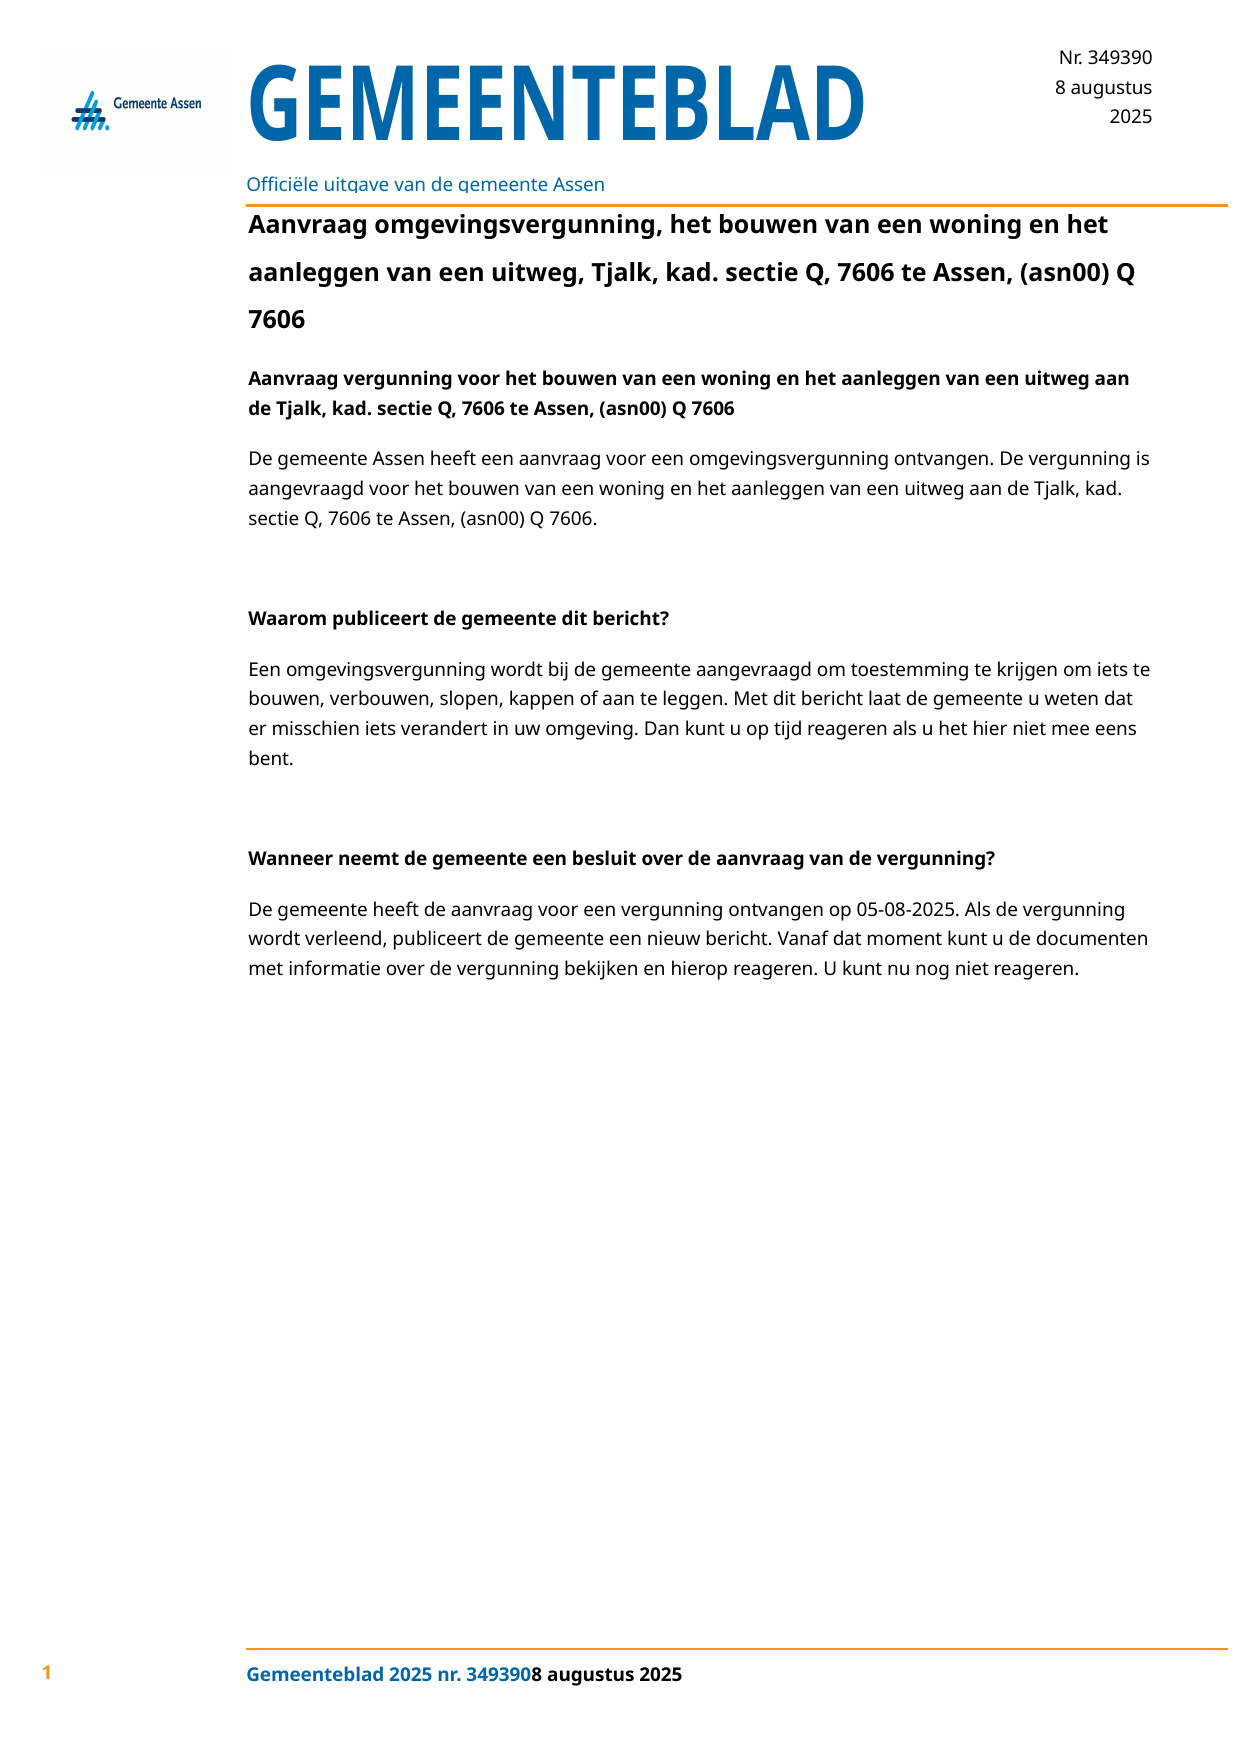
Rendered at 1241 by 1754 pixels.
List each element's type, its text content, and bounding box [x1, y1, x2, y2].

text Aanvraag omgevingsvergunning, het bouwen van een woning en het aanleggen van een uitweg, Tjalk, kad. sectie Q, 7606 te Assen, (asn00) Q 7606 [248, 207, 1152, 336]
text De gemeente heeft de aanvraag voor een vergunning ontvangen op 05-08-2025. Als de vergunning wordt verleend, publiceert de gemeente een nieuw bericht. Vanaf dat moment kunt u de documenten met informatie over de vergunning bekijken en hierop reageren. U kunt nu nog niet reageren. [248, 896, 1152, 981]
picture [41, 47, 231, 172]
text De gemeente Assen heeft een aanvraag voor een omgevingsvergunning ontvangen. De vergunning is aangevraagd voor het bouwen van een woning en het aanleggen van een uitweg aan de Tjalk, kad. sectie Q, 7606 te Assen, (asn00) Q 7606. [248, 446, 1152, 530]
text Een omgevingsvergunning wordt bij de gemeente aangevraagd om toestemming te krijgen om iets te bouwen, verbouwen, slopen, kappen of aan te leggen. Met dit bericht laat de gemeente u weten dat er misschien iets verandert in uw omgeving. Dan kunt u op tijd reageren als u het hier niet mee eens bent. [248, 656, 1152, 770]
text Aanvraag vergunning voor het bouwen van een woning en het aanleggen van een uitweg aan de Tjalk, kad. sectie Q, 7606 te Assen, (asn00) Q 7606 [248, 366, 1152, 421]
text Waarom publiceert de gemeente dit bericht? [248, 606, 1152, 631]
text Wanneer neemt de gemeente een besluit over de aanvraag van de vergunning? [248, 846, 1152, 871]
